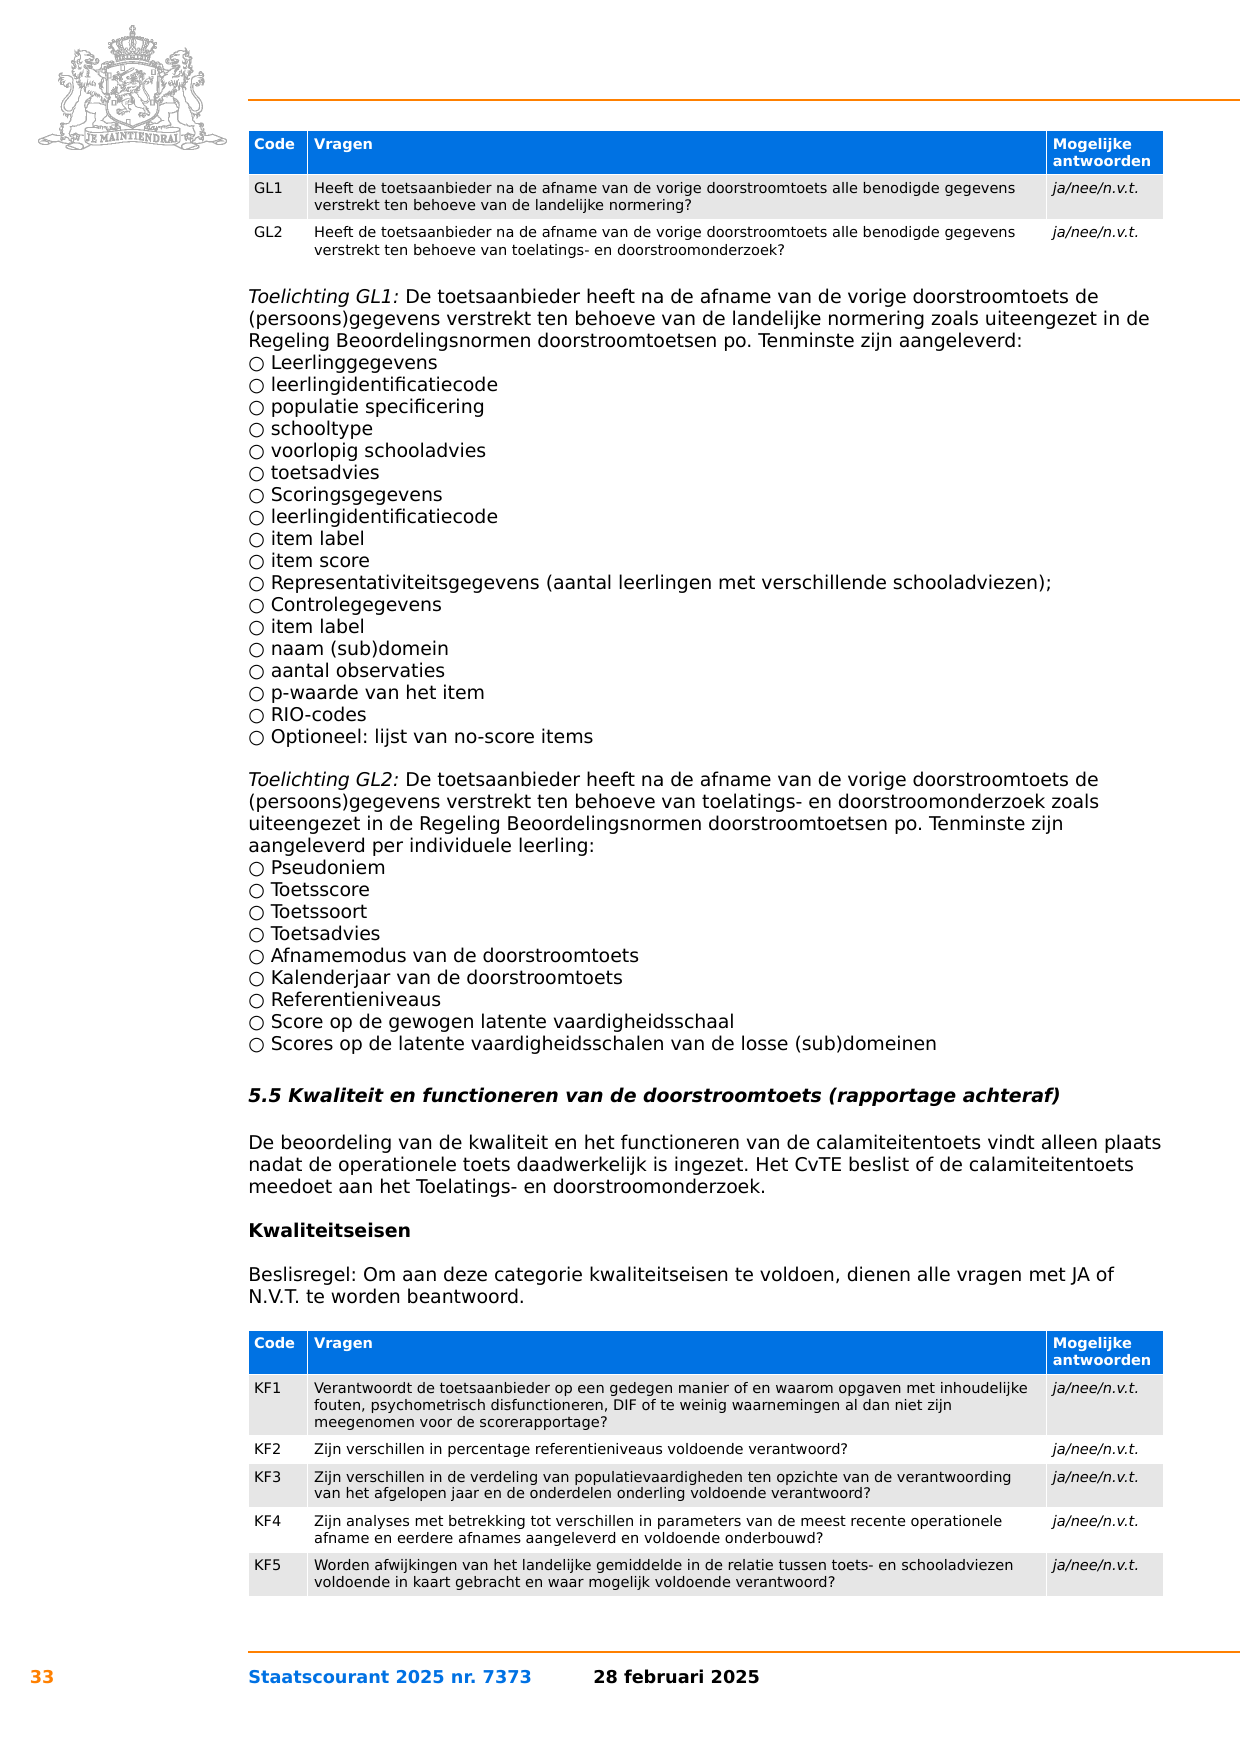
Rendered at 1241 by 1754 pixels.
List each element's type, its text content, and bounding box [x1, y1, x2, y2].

text ○ Score op de gewogen latente vaardigheidsschaal [248, 1011, 1163, 1033]
table_cell Heeft de toetsaanbieder na de afname van de vorige doorstroomtoets alle benodigde gegevens verstrekt ten behoeve van toelatings- en doorstroomonderzoek? [308, 220, 1046, 263]
subtitle Kwaliteitseisen [248, 1220, 1163, 1242]
table_header Mogelijke antwoorden [1047, 131, 1163, 174]
table_cell Worden afwijkingen van het landelijke gemiddelde in de relatie tussen toets- en schooladviezen voldoende in kaart gebracht en waar mogelijk voldoende verantwoord? [308, 1553, 1046, 1596]
table_cell KF4 [249, 1508, 307, 1551]
text ○ Afnamemodus van de doorstroomtoets [248, 945, 1163, 967]
subtitle 5.5 Kwaliteit en functioneren van de doorstroomtoets (rapportage achteraf) [248, 1085, 1163, 1107]
table_cell ja/nee/n.v.t. [1047, 1553, 1163, 1596]
table_cell Heeft de toetsaanbieder na de afname van de vorige doorstroomtoets alle benodigde gegevens verstrekt ten behoeve van de landelijke normering? [308, 175, 1046, 219]
text ○ populatie specificering [248, 396, 1163, 418]
text ○ naam (sub)domein [248, 638, 1163, 659]
table_cell ja/nee/n.v.t. [1047, 1375, 1163, 1435]
table_cell Verantwoordt de toetsaanbieder op een gedegen manier of en waarom opgaven met inhoudelijke fouten, psychometrisch disfunctioneren, DIF of te weinig waarnemingen al dan niet zijn meegenomen voor de scorerapportage? [308, 1375, 1046, 1435]
table_cell Zijn analyses met betrekking tot verschillen in parameters van de meest recente operationele afname en eerdere afnames aangeleverd en voldoende onderbouwd? [308, 1508, 1046, 1551]
text ○ Scores op de latente vaardigheidsschalen van de losse (sub)domeinen [248, 1033, 1163, 1055]
table_header Code [249, 131, 307, 174]
text Toelichting GL1: De toetsaanbieder heeft na de afname van de vorige doorstroomtoets de (persoons)gegevens verstrekt ten behoeve van de landelijke normering zoals uiteengezet in de Regeling Beoordelingsnormen doorstroomtoetsen po. Tenminste zijn aangeleverd: [248, 286, 1163, 352]
text ○ Leerlinggegevens [248, 352, 1163, 374]
text ○ Pseudoniem [248, 857, 1163, 879]
text Toelichting GL2: De toetsaanbieder heeft na de afname van de vorige doorstroomtoets de (persoons)gegevens verstrekt ten behoeve van toelatings- en doorstroomonderzoek zoals uiteengezet in de Regeling Beoordelingsnormen doorstroomtoetsen po. Tenminste zijn aangeleverd per individuele leerling: [248, 769, 1163, 857]
text ○ Optioneel: lijst van no-score items [248, 726, 1163, 747]
table_cell Zijn verschillen in de verdeling van populatievaardigheden ten opzichte van de verantwoording van het afgelopen jaar en de onderdelen onderling voldoende verantwoord? [308, 1464, 1046, 1507]
table_cell KF5 [249, 1553, 307, 1596]
text ○ leerlingidentificatiecode [248, 506, 1163, 528]
table_cell ja/nee/n.v.t. [1047, 175, 1163, 219]
text ○ item score [248, 550, 1163, 572]
text ○ Representativiteitsgegevens (aantal leerlingen met verschillende schooladviezen); [248, 572, 1163, 594]
table_cell KF1 [249, 1375, 307, 1435]
text ○ aantal observaties [248, 659, 1163, 682]
table_cell GL1 [249, 175, 307, 219]
table_header Vragen [308, 1331, 1046, 1374]
text ○ Controlegegevens [248, 594, 1163, 616]
table_header Mogelijke antwoorden [1047, 1331, 1163, 1374]
table_cell ja/nee/n.v.t. [1047, 1436, 1163, 1463]
table_cell KF2 [249, 1436, 307, 1463]
table_cell ja/nee/n.v.t. [1047, 220, 1163, 263]
table_cell ja/nee/n.v.t. [1047, 1508, 1163, 1551]
text De beoordeling van de kwaliteit en het functioneren van de calamiteitentoets vindt alleen plaats nadat de operationele toets daadwerkelijk is ingezet. Het CvTE beslist of de calamiteitentoets meedoet aan het Toelatings- en doorstroomonderzoek. [248, 1132, 1163, 1198]
table_cell GL2 [249, 220, 307, 263]
table_cell Zijn verschillen in percentage referentieniveaus voldoende verantwoord? [308, 1436, 1046, 1463]
text ○ Kalenderjaar van de doorstroomtoets [248, 967, 1163, 989]
text ○ Toetsadvies [248, 923, 1163, 945]
table_header Code [249, 1331, 307, 1374]
text ○ p-waarde van het item [248, 682, 1163, 703]
text ○ schooltype [248, 418, 1163, 440]
text ○ Scoringsgegevens [248, 484, 1163, 506]
table_header Vragen [308, 131, 1046, 174]
text Beslisregel: Om aan deze categorie kwaliteitseisen te voldoen, dienen alle vragen met JA of N.V.T. te worden beantwoord. [248, 1264, 1163, 1308]
text ○ RIO-codes [248, 703, 1163, 726]
text ○ toetsadvies [248, 462, 1163, 484]
text ○ Toetssoort [248, 901, 1163, 923]
table_cell ja/nee/n.v.t. [1047, 1464, 1163, 1507]
text ○ Toetsscore [248, 879, 1163, 901]
text ○ voorlopig schooladvies [248, 440, 1163, 462]
table_cell KF3 [249, 1464, 307, 1507]
text ○ item label [248, 528, 1163, 550]
text ○ leerlingidentificatiecode [248, 374, 1163, 396]
picture [38, 25, 227, 150]
text ○ item label [248, 616, 1163, 638]
text ○ Referentieniveaus [248, 989, 1163, 1011]
